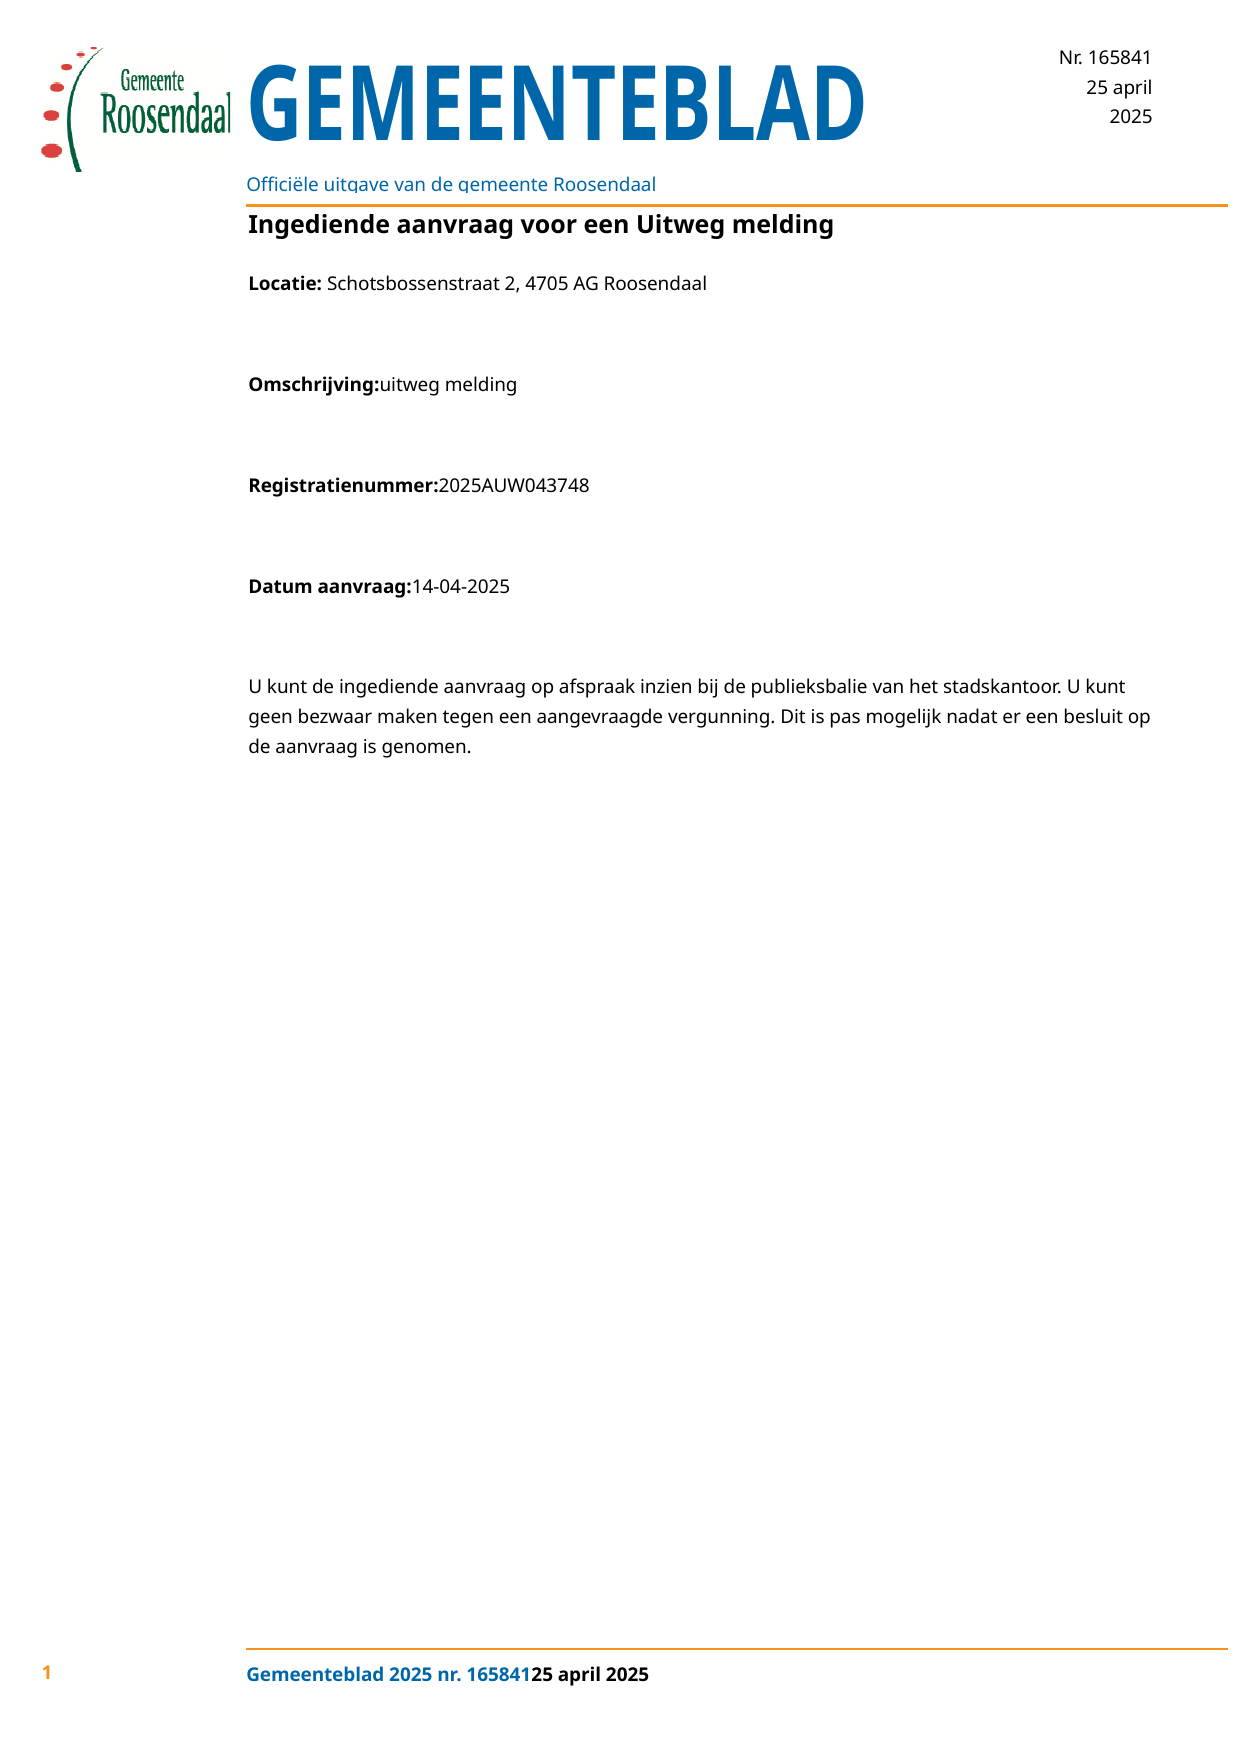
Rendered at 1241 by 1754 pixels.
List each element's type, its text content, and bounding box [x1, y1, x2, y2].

text Locatie: Schotsbossenstraat 2, 4705 AG Roosendaal [248, 270, 1152, 296]
text Ingediende aanvraag voor een Uitweg melding [248, 207, 1152, 241]
text Datum aanvraag:14-04-2025 [248, 573, 1152, 598]
text Omschrijving:uitweg melding [248, 371, 1152, 397]
text Registratienummer:2025AUW043748 [248, 472, 1152, 498]
text U kunt de ingediende aanvraag op afspraak inzien bij de publieksbalie van het stadskantoor. U kunt geen bezwaar maken tegen een aangevraagde vergunning. Dit is pas mogelijk nadat er een besluit op de aanvraag is genomen. [248, 674, 1152, 758]
picture [41, 47, 231, 172]
